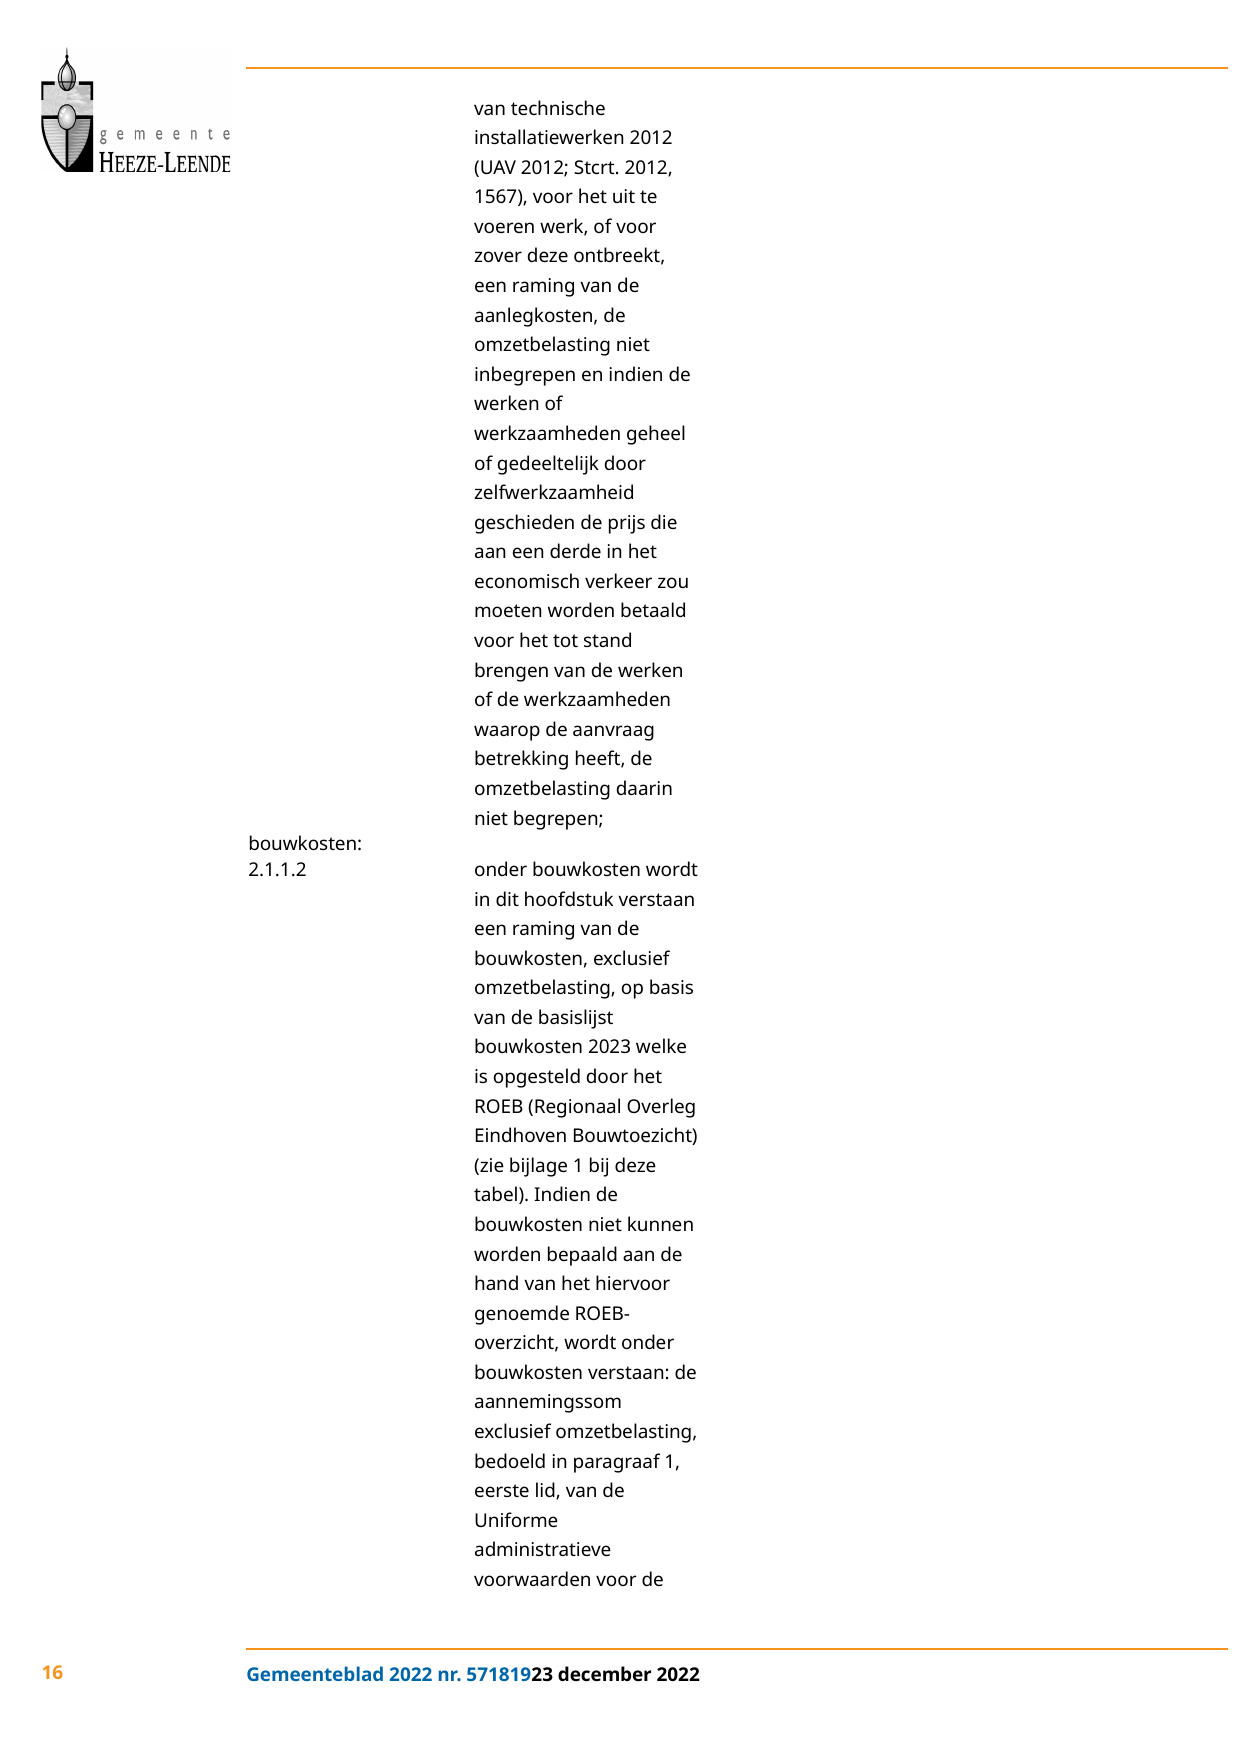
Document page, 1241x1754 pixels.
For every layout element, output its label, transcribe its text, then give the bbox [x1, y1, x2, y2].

picture [41, 47, 231, 172]
table_cell van technische installatiewerken 2012 (UAV 2012; Stcrt. 2012, 1567), voor het uit te voeren werk, of voor zover deze ontbreekt, een raming van de aanlegkosten, de omzetbelasting niet inbegrepen en indien de werken of werkzaamheden geheel of gedeeltelijk door zelfwerkzaamheid geschieden de prijs die aan een derde in het economisch verkeer zou moeten worden betaald voor het tot stand brengen van de werken of de werkzaamheden waarop de aanvraag betrekking heeft, de omzetbelasting daarin niet begrepen; [474, 95, 700, 831]
table_cell 2.1.1.2 [248, 856, 474, 1592]
table_cell [700, 95, 926, 831]
table_cell [926, 856, 1152, 1592]
table_cell [248, 95, 474, 831]
table_cell onder bouwkosten wordt in dit hoofdstuk verstaan een raming van de bouwkosten, exclusief omzetbelasting, op basis van de basislijst bouwkosten 2023 welke is opgesteld door het ROEB (Regionaal Overleg Eindhoven Bouwtoezicht) (zie bijlage 1 bij deze tabel). Indien de bouwkosten niet kunnen worden bepaald aan de hand van het hiervoor genoemde ROEB-overzicht, wordt onder bouwkosten verstaan: de aannemingssom exclusief omzetbelasting, bedoeld in paragraaf 1, eerste lid, van de Uniforme administratieve voorwaarden voor de [474, 856, 700, 1592]
table_cell [700, 856, 926, 1592]
table_cell [926, 95, 1152, 831]
table_cell [926, 831, 1152, 856]
table_cell bouwkosten: [248, 831, 926, 856]
